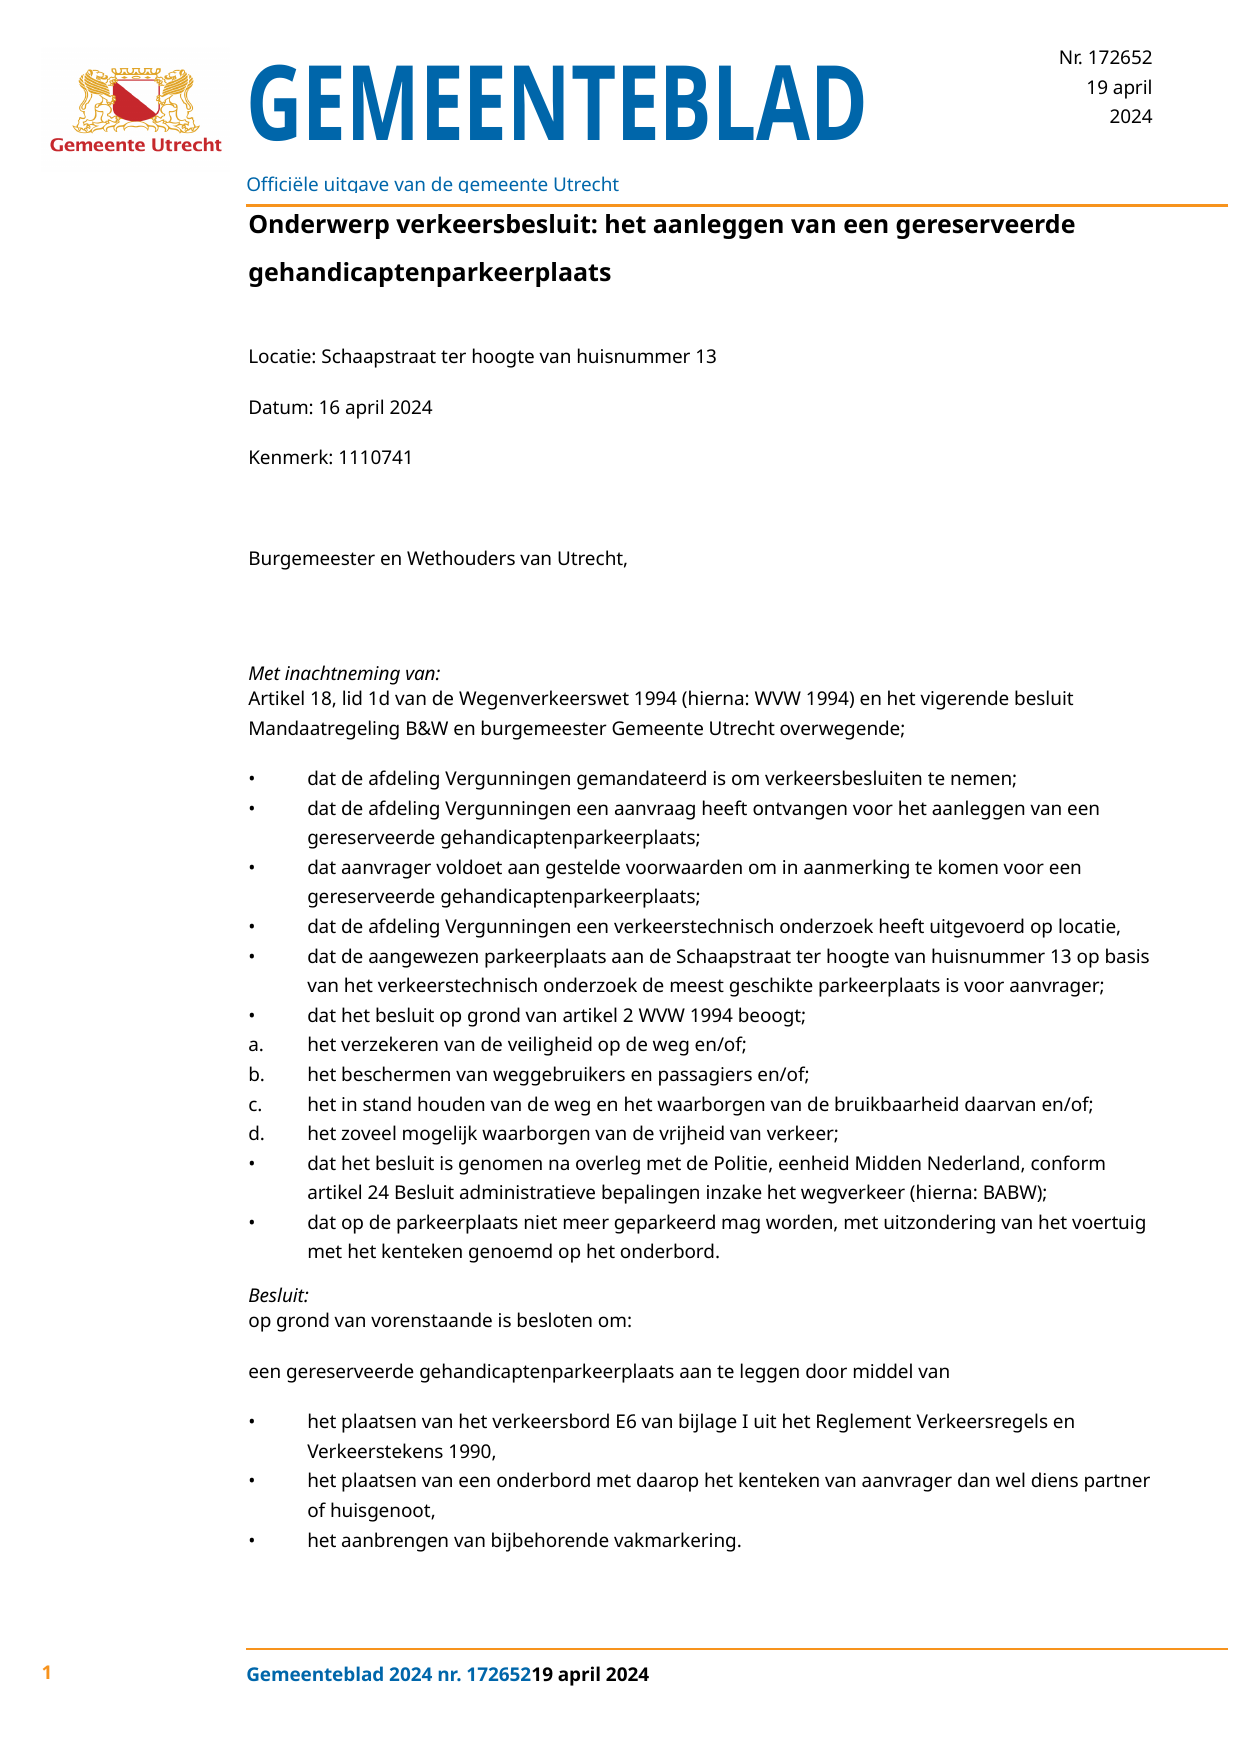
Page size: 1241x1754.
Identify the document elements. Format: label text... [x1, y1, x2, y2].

list dat op de parkeerplaats niet meer geparkeerd mag worden, met uitzondering van het voertuig met het kenteken genoemd op het onderbord. [248, 1209, 1152, 1264]
list het aanbrengen van bijbehorende vakmarkering. [248, 1527, 1152, 1552]
list dat het besluit is genomen na overleg met de Politie, eenheid Midden Nederland, conform artikel 24 Besluit administratieve bepalingen inzake het wegverkeer (hierna: BABW); [248, 1150, 1152, 1205]
list het beschermen van weggebruikers en passagiers en/of; [248, 1061, 1152, 1087]
text Burgemeester en Wethouders van Utrecht, [248, 545, 1152, 571]
picture [41, 47, 231, 172]
text Datum: 16 april 2024 [248, 394, 1152, 420]
text Onderwerp verkeersbesluit: het aanleggen van een gereserveerde gehandicaptenparkeerplaats [248, 207, 1152, 288]
text Besluit: [248, 1282, 1152, 1308]
list dat de afdeling Vergunningen gemandateerd is om verkeersbesluiten te nemen; [248, 765, 1152, 791]
list het plaatsen van een onderbord met daarop het kenteken van aanvrager dan wel diens partner of huisgenoot, [248, 1468, 1152, 1523]
text Locatie: Schaapstraat ter hoogte van huisnummer 13 [248, 344, 1152, 369]
text Met inachtneming van: [248, 660, 1152, 685]
text een gereserveerde gehandicaptenparkeerplaats aan te leggen door middel van [248, 1358, 1152, 1384]
list dat aanvrager voldoet aan gestelde voorwaarden om in aanmerking te komen voor een gereserveerde gehandicaptenparkeerplaats; [248, 854, 1152, 909]
text Artikel 18, lid 1d van de Wegenverkeerswet 1994 (hierna: WVW 1994) en het vigerende besluit Mandaatregeling B&W en burgemeester Gemeente Utrecht overwegende; [248, 685, 1152, 741]
list dat de afdeling Vergunningen een aanvraag heeft ontvangen voor het aanleggen van een gereserveerde gehandicaptenparkeerplaats; [248, 795, 1152, 850]
list dat de afdeling Vergunningen een verkeerstechnisch onderzoek heeft uitgevoerd op locatie, [248, 913, 1152, 939]
text op grond van vorenstaande is besloten om: [248, 1308, 1152, 1333]
text Kenmerk: 1110741 [248, 444, 1152, 470]
list het in stand houden van de weg en het waarborgen van de bruikbaarheid daarvan en/of; [248, 1091, 1152, 1117]
list het plaatsen van het verkeersbord E6 van bijlage I uit het Reglement Verkeersregels en Verkeerstekens 1990, [248, 1408, 1152, 1464]
list dat het besluit op grond van artikel 2 WVW 1994 beoogt; [248, 1002, 1152, 1028]
list dat de aangewezen parkeerplaats aan de Schaapstraat ter hoogte van huisnummer 13 op basis van het verkeerstechnisch onderzoek de meest geschikte parkeerplaats is voor aanvrager; [248, 943, 1152, 998]
list het verzekeren van de veiligheid op de weg en/of; [248, 1032, 1152, 1057]
list het zoveel mogelijk waarborgen van de vrijheid van verkeer; [248, 1120, 1152, 1146]
